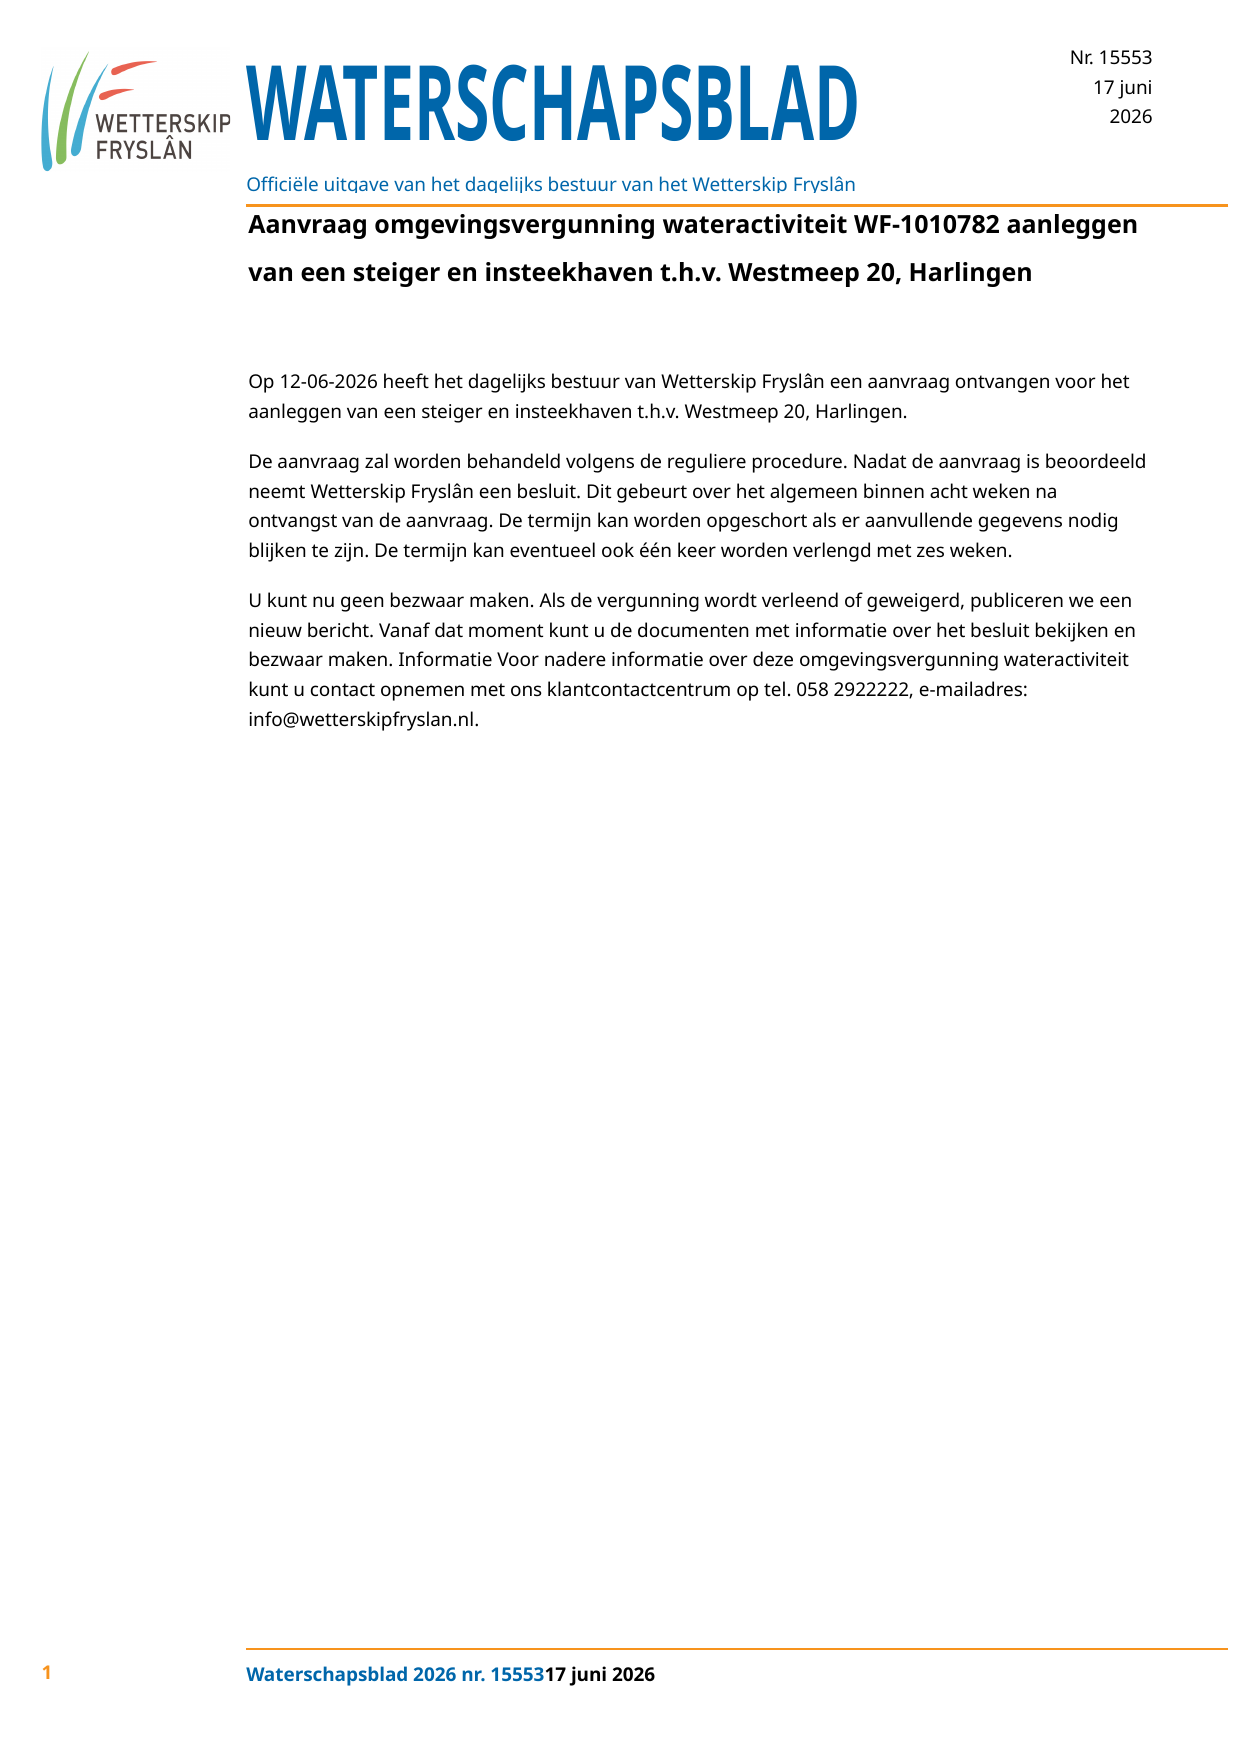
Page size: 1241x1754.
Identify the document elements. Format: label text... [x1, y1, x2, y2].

text U kunt nu geen bezwaar maken. Als de vergunning wordt verleend of geweigerd, publiceren we een nieuw bericht. Vanaf dat moment kunt u de documenten met informatie over het besluit bekijken en bezwaar maken. Informatie Voor nadere informatie over deze omgevingsvergunning wateractiviteit kunt u contact opnemen met ons klantcontactcentrum op tel. 058 2922222, e-mailadres: info@wetterskipfryslan.nl. [248, 587, 1152, 732]
text Aanvraag omgevingsvergunning wateractiviteit WF-1010782 aanleggen van een steiger en insteekhaven t.h.v. Westmeep 20, Harlingen [248, 207, 1152, 288]
picture [41, 47, 231, 172]
text Op 12-06-2026 heeft het dagelijks bestuur van Wetterskip Fryslân een aanvraag ontvangen voor het aanleggen van een steiger en insteekhaven t.h.v. Westmeep 20, Harlingen. [248, 368, 1152, 424]
text De aanvraag zal worden behandeld volgens de reguliere procedure. Nadat de aanvraag is beoordeeld neemt Wetterskip Fryslân een besluit. Dit gebeurt over het algemeen binnen acht weken na ontvangst van de aanvraag. De termijn kan worden opgeschort als er aanvullende gegevens nodig blijken te zijn. De termijn kan eventueel ook één keer worden verlengd met zes weken. [248, 448, 1152, 563]
